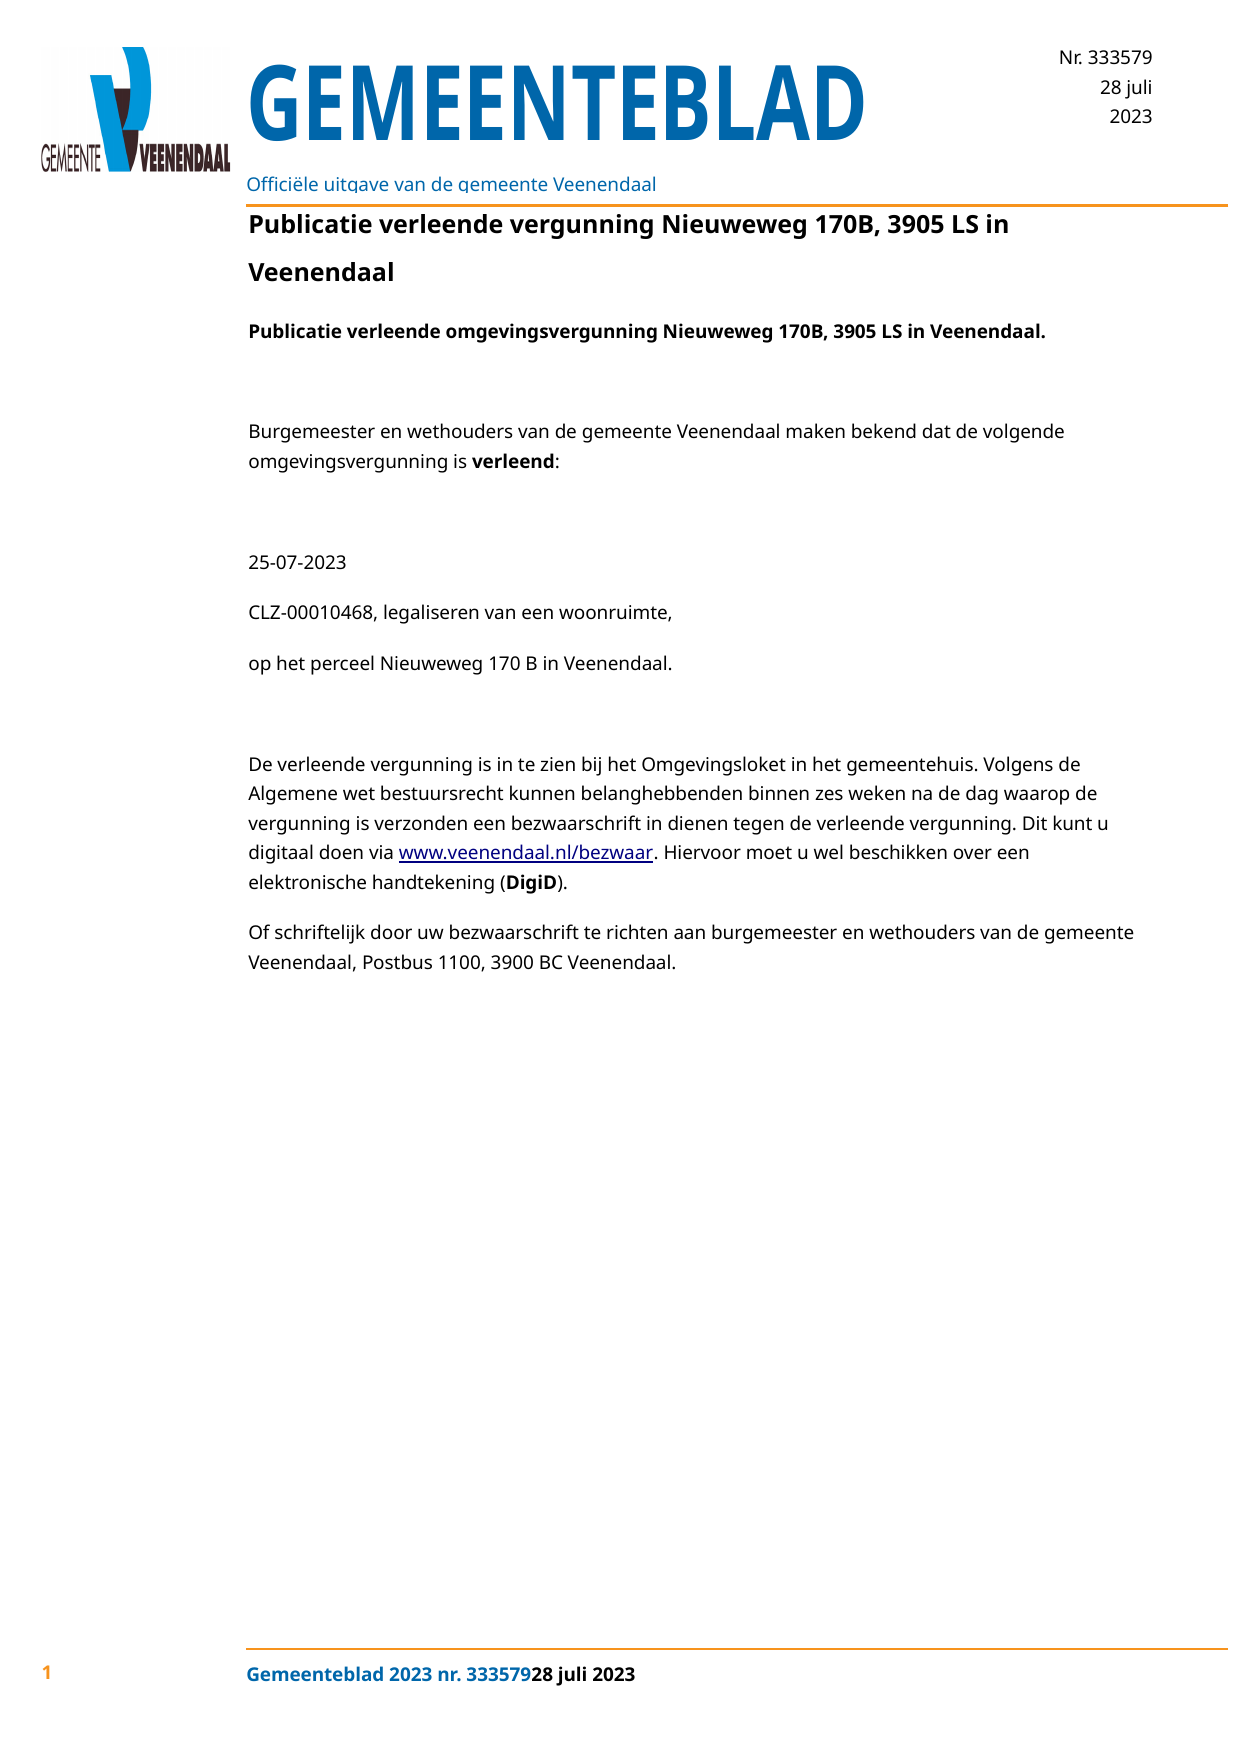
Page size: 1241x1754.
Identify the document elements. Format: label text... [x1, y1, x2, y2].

text De verleende vergunning is in te zien bij het Omgevingsloket in het gemeentehuis. Volgens de Algemene wet bestuursrecht kunnen belanghebbenden binnen zes weken na de dag waarop de vergunning is verzonden een bezwaarschrift in dienen tegen de verleende vergunning. Dit kunt u digitaal doen via www.veenendaal.nl/bezwaar. Hiervoor moet u wel beschikken over een elektronische handtekening (DigiD). [248, 751, 1152, 895]
text 25-07-2023 [248, 549, 1152, 575]
picture [41, 47, 130, 172]
text op het perceel Nieuweweg 170 B in Veenendaal. [248, 650, 1152, 676]
text CLZ-00010468, legaliseren van een woonruimte, [248, 599, 1152, 625]
text Of schriftelijk door uw bezwaarschrift te richten aan burgemeester en wethouders van de gemeente Veenendaal, Postbus 1100, 3900 BC Veenendaal. [248, 919, 1152, 975]
picture [123, 47, 231, 172]
text Publicatie verleende omgevingsvergunning Nieuweweg 170B, 3905 LS in Veenendaal. [248, 318, 1152, 344]
text Publicatie verleende vergunning Nieuweweg 170B, 3905 LS in Veenendaal [248, 207, 1152, 288]
text Burgemeester en wethouders van de gemeente Veenendaal maken bekend dat de volgende omgevingsvergunning is verleend: [248, 419, 1152, 474]
